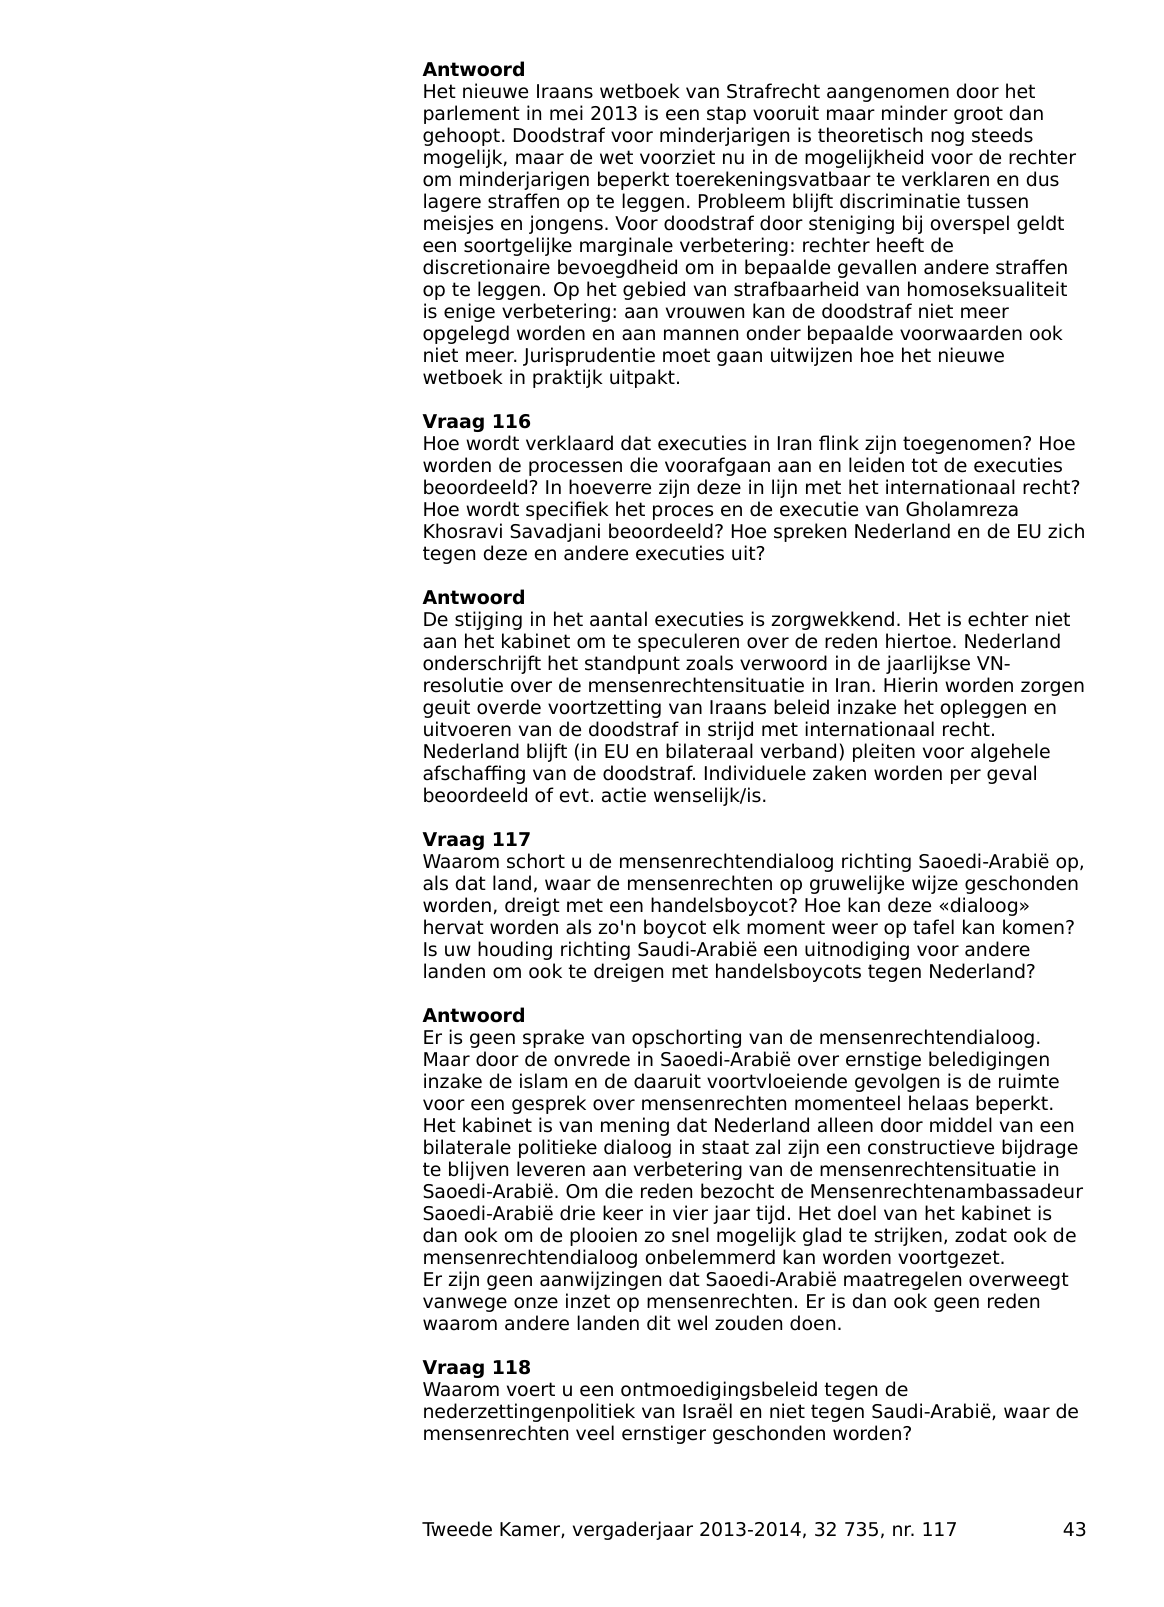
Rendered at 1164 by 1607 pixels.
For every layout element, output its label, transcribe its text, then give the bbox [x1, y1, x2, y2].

text Er zijn geen aanwijzingen dat Saoedi-Arabië maatregelen overweegt vanwege onze inzet op mensenrechten. Er is dan ook geen reden waarom andere landen dit wel zouden doen. [422, 1269, 1087, 1335]
text Het nieuwe Iraans wetboek van Strafrecht aangenomen door het parlement in mei 2013 is een stap vooruit maar minder groot dan gehoopt. Doodstraf voor minderjarigen is theoretisch nog steeds mogelijk, maar de wet voorziet nu in de mogelijkheid voor de rechter om minderjarigen beperkt toerekeningsvatbaar te verklaren en dus lagere straffen op te leggen. Probleem blijft discriminatie tussen meisjes en jongens. Voor doodstraf door steniging bij overspel geldt een soortgelijke marginale verbetering: rechter heeft de discretionaire bevoegdheid om in bepaalde gevallen andere straffen op te leggen. Op het gebied van strafbaarheid van homoseksualiteit is enige verbetering: aan vrouwen kan de doodstraf niet meer opgelegd worden en aan mannen onder bepaalde voorwaarden ook niet meer. Jurisprudentie moet gaan uitwijzen hoe het nieuwe wetboek in praktijk uitpakt. [422, 81, 1087, 389]
text Vraag 118 [422, 1357, 1087, 1379]
text De stijging in het aantal executies is zorgwekkend. Het is echter niet aan het kabinet om te speculeren over de reden hiertoe. Nederland onderschrijft het standpunt zoals verwoord in de jaarlijkse VN-resolutie over de mensenrechtensituatie in Iran. Hierin worden zorgen geuit overde voortzetting van Iraans beleid inzake het opleggen en uitvoeren van de doodstraf in strijd met internationaal recht. Nederland blijft (in EU en bilateraal verband) pleiten voor algehele afschaffing van de doodstraf. Individuele zaken worden per geval beoordeeld of evt. actie wenselijk/is. [422, 609, 1087, 807]
text Vraag 116 [422, 411, 1087, 433]
text Waarom voert u een ontmoedigingsbeleid tegen de nederzettingenpolitiek van Israël en niet tegen Saudi-Arabië, waar de mensenrechten veel ernstiger geschonden worden? [422, 1379, 1087, 1445]
text Hoe wordt verklaard dat executies in Iran flink zijn toegenomen? Hoe worden de processen die voorafgaan aan en leiden tot de executies beoordeeld? In hoeverre zijn deze in lijn met het internationaal recht? Hoe wordt specifiek het proces en de executie van Gholamreza Khosravi Savadjani beoordeeld? Hoe spreken Nederland en de EU zich tegen deze en andere executies uit? [422, 433, 1087, 565]
text Er is geen sprake van opschorting van de mensenrechtendialoog. Maar door de onvrede in Saoedi-Arabië over ernstige beledigingen inzake de islam en de daaruit voortvloeiende gevolgen is de ruimte voor een gesprek over mensenrechten momenteel helaas beperkt. Het kabinet is van mening dat Nederland alleen door middel van een bilaterale politieke dialoog in staat zal zijn een constructieve bijdrage te blijven leveren aan verbetering van de mensenrechtensituatie in Saoedi-Arabië. Om die reden bezocht de Mensenrechtenambassadeur Saoedi-Arabië drie keer in vier jaar tijd. Het doel van het kabinet is dan ook om de plooien zo snel mogelijk glad te strijken, zodat ook de mensenrechtendialoog onbelemmerd kan worden voortgezet. [422, 1027, 1087, 1269]
text Antwoord [422, 587, 1087, 609]
text Vraag 117 [422, 829, 1087, 851]
text Waarom schort u de mensenrechtendialoog richting Saoedi-Arabië op, als dat land, waar de mensenrechten op gruwelijke wijze geschonden worden, dreigt met een handelsboycot? Hoe kan deze «dialoog» hervat worden als zo'n boycot elk moment weer op tafel kan komen? Is uw houding richting Saudi-Arabië een uitnodiging voor andere landen om ook te dreigen met handelsboycots tegen Nederland? [422, 851, 1087, 983]
text Antwoord [422, 1005, 1087, 1027]
text Antwoord [422, 59, 1087, 81]
